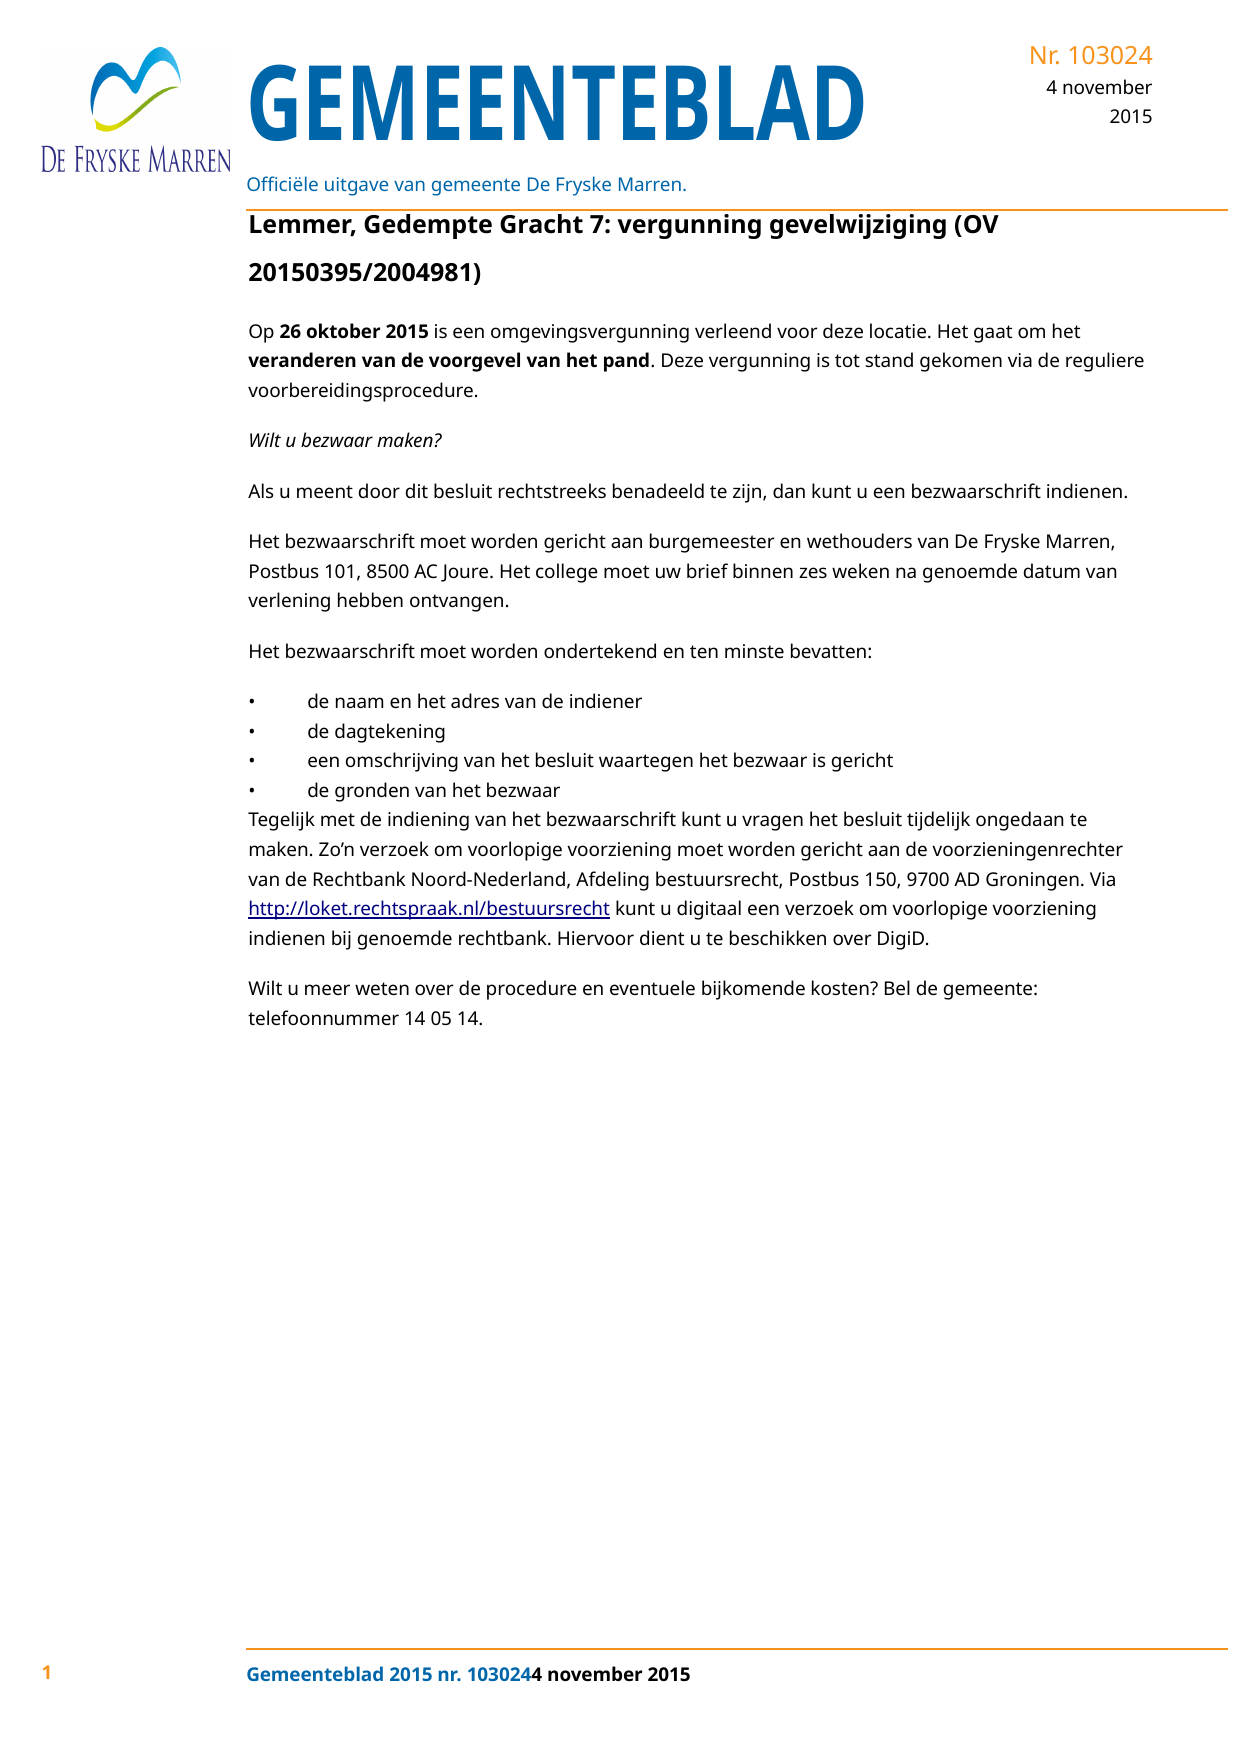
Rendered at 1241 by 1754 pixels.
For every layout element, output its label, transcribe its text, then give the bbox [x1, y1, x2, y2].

list de dagtekening [248, 718, 1152, 744]
text Het bezwaarschrift moet worden gericht aan burgemeester en wethouders van De Fryske Marren, Postbus 101, 8500 AC Joure. Het college moet uw brief binnen zes weken na genoemde datum van verlening hebben ontvangen. [248, 528, 1152, 613]
text Op 26 oktober 2015 is een omgevingsvergunning verleend voor deze locatie. Het gaat om het veranderen van de voorgevel van het pand. Deze vergunning is tot stand gekomen via de reguliere voorbereidingsprocedure. [248, 318, 1152, 403]
text Als u meent door dit besluit rechtstreeks benadeeld te zijn, dan kunt u een bezwaarschrift indienen. [248, 478, 1152, 504]
list de gronden van het bezwaar [248, 777, 1152, 803]
text Lemmer, Gedempte Gracht 7: vergunning gevelwijziging (OV 20150395/2004981) [248, 211, 1152, 288]
text Tegelijk met de indiening van het bezwaarschrift kunt u vragen het besluit tijdelijk ongedaan te maken. Zo’n verzoek om voorlopige voorziening moet worden gericht aan de voorzieningenrechter van de Rechtbank Noord-Nederland, Afdeling bestuursrecht, Postbus 150, 9700 AD Groningen. Via http://loket.rechtspraak.nl/bestuursrecht kunt u digitaal een verzoek om voorlopige voorziening indienen bij genoemde rechtbank. Hiervoor dient u te beschikken over DigiD. [248, 807, 1152, 951]
list een omschrijving van het besluit waartegen het bezwaar is gericht [248, 747, 1152, 773]
text Wilt u bezwaar maken? [248, 427, 1152, 453]
text Het bezwaarschrift moet worden ondertekend en ten minste bevatten: [248, 638, 1152, 664]
text Wilt u meer weten over de procedure en eventuele bijkomende kosten? Bel de gemeente: telefoonnummer 14 05 14. [248, 975, 1152, 1031]
list de naam en het adres van de indiener [248, 688, 1152, 714]
picture [41, 47, 231, 172]
